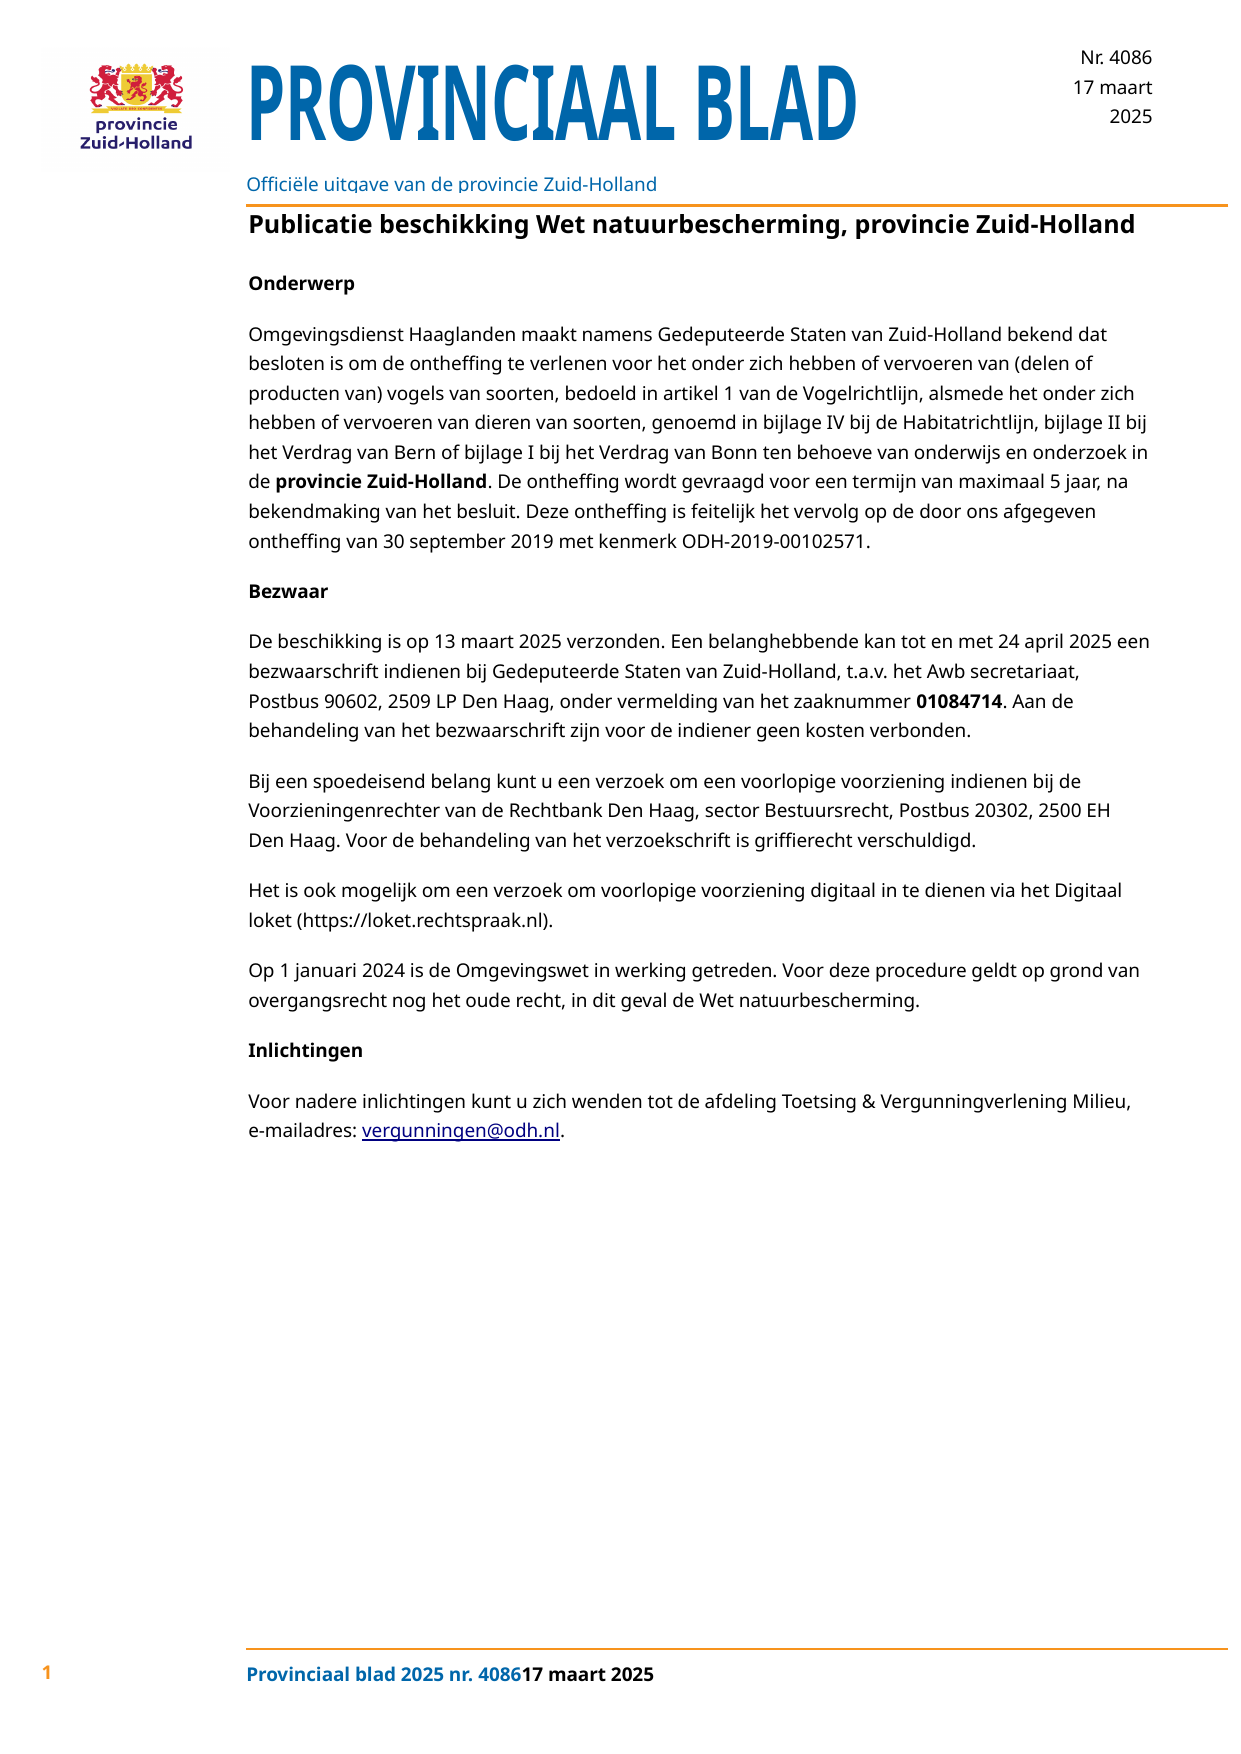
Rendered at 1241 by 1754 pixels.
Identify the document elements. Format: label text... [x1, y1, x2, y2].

text Bij een spoedeisend belang kunt u een verzoek om een voorlopige voorziening indienen bij de Voorzieningenrechter van de Rechtbank Den Haag, sector Bestuursrecht, Postbus 20302, 2500 EH Den Haag. Voor de behandeling van het verzoekschrift is griffierecht verschuldigd. [248, 768, 1152, 853]
text Onderwerp [248, 270, 1152, 296]
text De beschikking is op 13 maart 2025 verzonden. Een belanghebbende kan tot en met 24 april 2025 een bezwaarschrift indienen bij Gedeputeerde Staten van Zuid-Holland, t.a.v. het Awb secretariaat, Postbus 90602, 2509 LP Den Haag, onder vermelding van het zaaknummer 01084714. Aan de behandeling van het bezwaarschrift zijn voor de indiener geen kosten verbonden. [248, 629, 1152, 743]
text Inlichtingen [248, 1037, 1152, 1063]
text Het is ook mogelijk om een verzoek om voorlopige voorziening digitaal in te dienen via het Digitaal loket (https://loket.rechtspraak.nl). [248, 877, 1152, 933]
picture [41, 47, 231, 172]
text Omgevingsdienst Haaglanden maakt namens Gedeputeerde Staten van Zuid-Holland bekend dat besloten is om de ontheffing te verlenen voor het onder zich hebben of vervoeren van (delen of producten van) vogels van soorten, bedoeld in artikel 1 van de Vogelrichtlijn, alsmede het onder zich hebben of vervoeren van dieren van soorten, genoemd in bijlage IV bij de Habitatrichtlijn, bijlage II bij het Verdrag van Bern of bijlage I bij het Verdrag van Bonn ten behoeve van onderwijs en onderzoek in de provincie Zuid-Holland. De ontheffing wordt gevraagd voor een termijn van maximaal 5 jaar, na bekendmaking van het besluit. Deze ontheffing is feitelijk het vervolg op de door ons afgegeven ontheffing van 30 september 2019 met kenmerk ODH-2019-00102571. [248, 321, 1152, 553]
text Op 1 januari 2024 is de Omgevingswet in werking getreden. Voor deze procedure geldt op grond van overgangsrecht nog het oude recht, in dit geval de Wet natuurbescherming. [248, 957, 1152, 1013]
text Bezwaar [248, 578, 1152, 604]
text Publicatie beschikking Wet natuurbescherming, provincie Zuid-Holland [248, 207, 1152, 241]
text Voor nadere inlichtingen kunt u zich wenden tot de afdeling Toetsing & Vergunningverlening Milieu, e-mailadres: vergunningen@odh.nl. [248, 1088, 1152, 1143]
